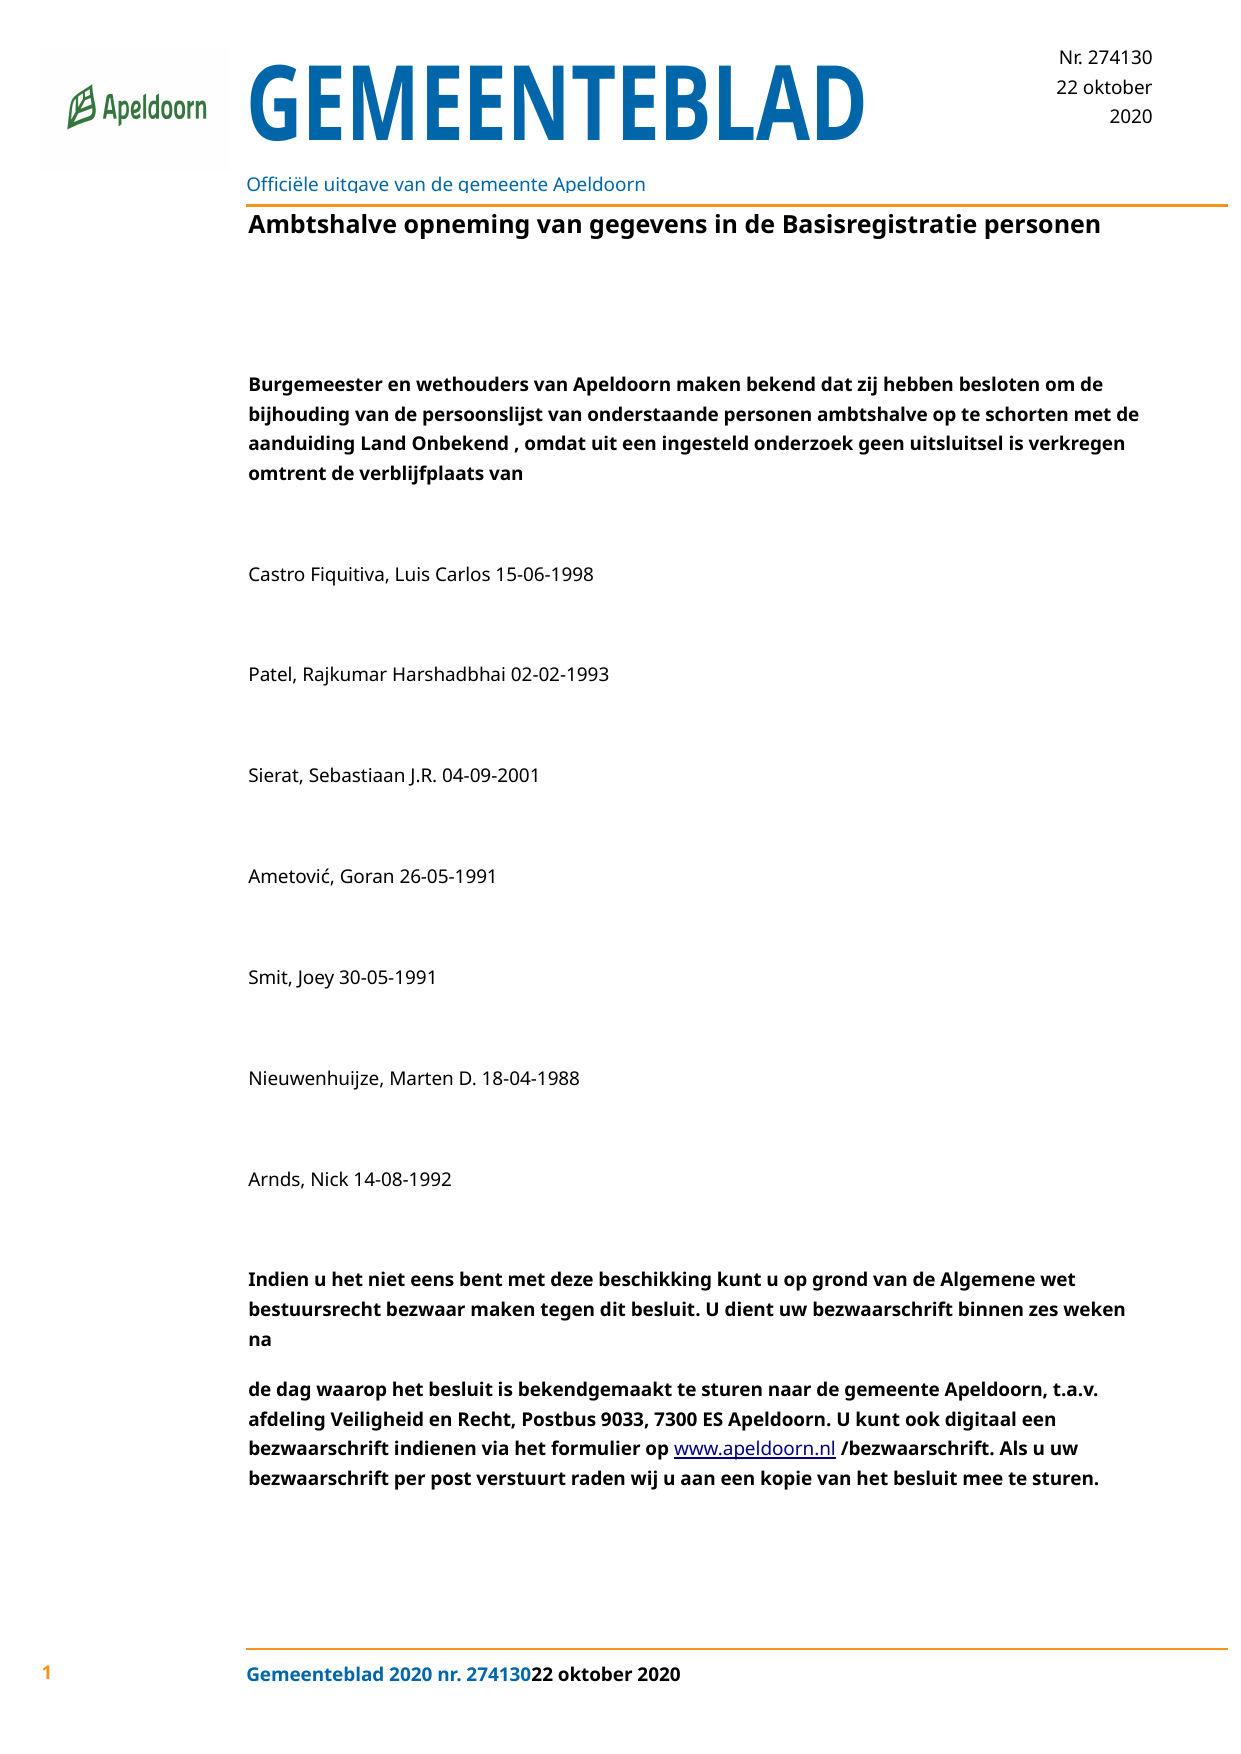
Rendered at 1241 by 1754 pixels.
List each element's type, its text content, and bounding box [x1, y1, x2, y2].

text Smit, Joey 30-05-1991 [248, 964, 1152, 990]
text Ambtshalve opneming van gegevens in de Basisregistratie personen [248, 207, 1152, 241]
text Nieuwenhuijze, Marten D. 18-04-1988 [248, 1065, 1152, 1091]
picture [41, 47, 231, 172]
text Indien u het niet eens bent met deze beschikking kunt u op grond van de Algemene wet bestuursrecht bezwaar maken tegen dit besluit. U dient uw bezwaarschrift binnen zes weken na [248, 1267, 1152, 1351]
text Burgemeester en wethouders van Apeldoorn maken bekend dat zij hebben besloten om de bijhouding van de persoonslijst van onderstaande personen ambtshalve op te schorten met de aanduiding Land Onbekend , omdat uit een ingesteld onderzoek geen uitsluitsel is verkregen omtrent de verblijfplaats van [248, 371, 1152, 486]
text Arnds, Nick 14-08-1992 [248, 1166, 1152, 1191]
text Patel, Rajkumar Harshadbhai 02-02-1993 [248, 662, 1152, 687]
text Ametović, Goran 26-05-1991 [248, 863, 1152, 889]
text Sierat, Sebastiaan J.R. 04-09-2001 [248, 762, 1152, 788]
text Castro Fiquitiva, Luis Carlos 15-06-1998 [248, 561, 1152, 586]
text de dag waarop het besluit is bekendgemaakt te sturen naar de gemeente Apeldoorn, t.a.v. afdeling Veiligheid en Recht, Postbus 9033, 7300 ES Apeldoorn. U kunt ook digitaal een bezwaarschrift indienen via het formulier op www.apeldoorn.nl /bezwaarschrift. Als u uw bezwaarschrift per post verstuurt raden wij u aan een kopie van het besluit mee te sturen. [248, 1376, 1152, 1491]
